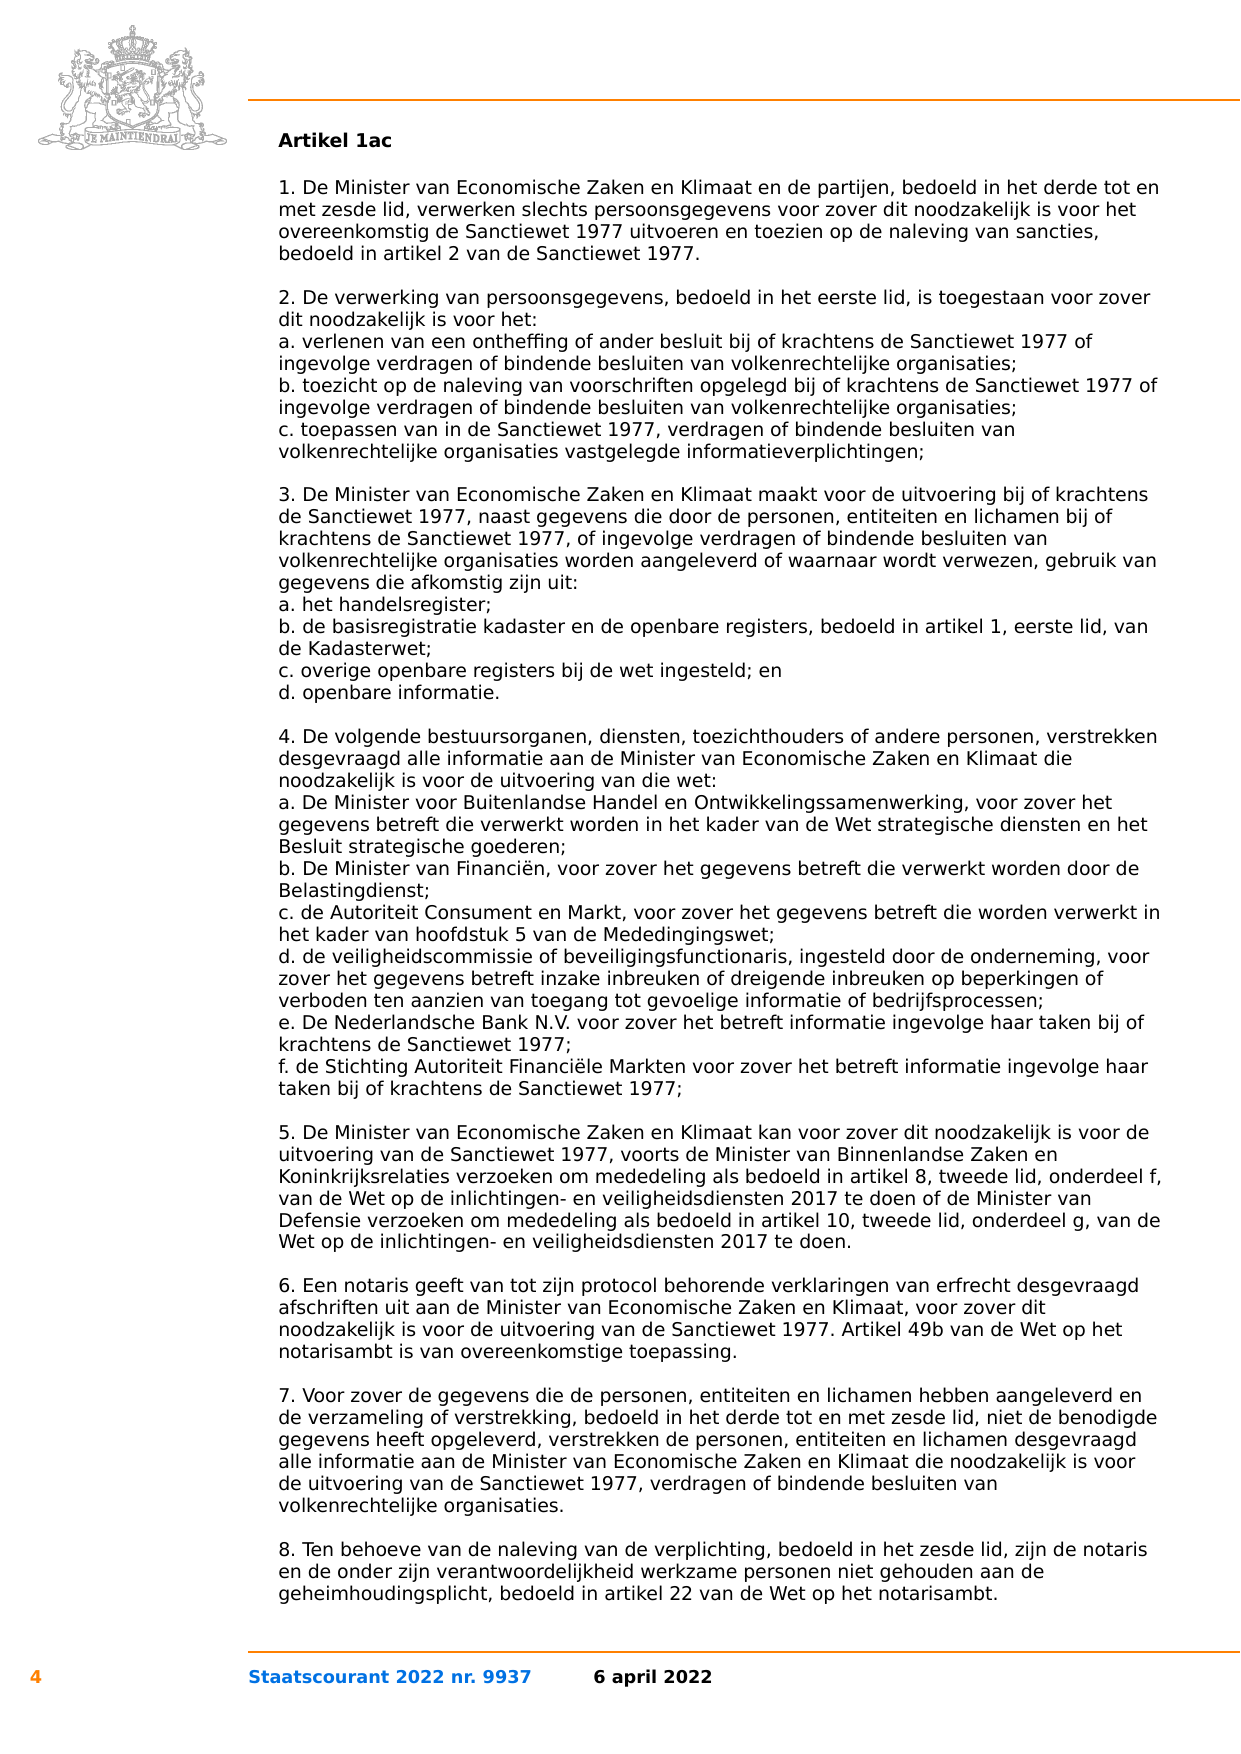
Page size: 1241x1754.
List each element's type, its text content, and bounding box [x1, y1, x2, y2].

text b. de basisregistratie kadaster en de openbare registers, bedoeld in artikel 1, eerste lid, van de Kadasterwet; [278, 616, 1163, 660]
text a. verlenen van een ontheffing of ander besluit bij of krachtens de Sanctiewet 1977 of ingevolge verdragen of bindende besluiten van volkenrechtelijke organisaties; [278, 331, 1163, 374]
text c. overige openbare registers bij de wet ingesteld; en [278, 660, 1163, 682]
text b. De Minister van Financiën, voor zover het gegevens betreft die verwerkt worden door de Belastingdienst; [278, 858, 1163, 902]
text 2. De verwerking van persoonsgegevens, bedoeld in het eerste lid, is toegestaan voor zover dit noodzakelijk is voor het: [278, 287, 1163, 331]
picture [38, 25, 227, 150]
text f. de Stichting Autoriteit Financiële Markten voor zover het betreft informatie ingevolge haar taken bij of krachtens de Sanctiewet 1977; [278, 1056, 1163, 1100]
text 4. De volgende bestuursorganen, diensten, toezichthouders of andere personen, verstrekken desgevraagd alle informatie aan de Minister van Economische Zaken en Klimaat die noodzakelijk is voor de uitvoering van die wet: [278, 726, 1163, 792]
text d. de veiligheidscommissie of beveiligingsfunctionaris, ingesteld door de onderneming, voor zover het gegevens betreft inzake inbreuken of dreigende inbreuken op beperkingen of verboden ten aanzien van toegang tot gevoelige informatie of bedrijfsprocessen; [278, 946, 1163, 1012]
text a. het handelsregister; [278, 594, 1163, 616]
text a. De Minister voor Buitenlandse Handel en Ontwikkelingssamenwerking, voor zover het gegevens betreft die verwerkt worden in het kader van de Wet strategische diensten en het Besluit strategische goederen; [278, 792, 1163, 858]
text 3. De Minister van Economische Zaken en Klimaat maakt voor de uitvoering bij of krachtens de Sanctiewet 1977, naast gegevens die door de personen, entiteiten en lichamen bij of krachtens de Sanctiewet 1977, of ingevolge verdragen of bindende besluiten van volkenrechtelijke organisaties worden aangeleverd of waarnaar wordt verwezen, gebruik van gegevens die afkomstig zijn uit: [278, 484, 1163, 594]
text 6. Een notaris geeft van tot zijn protocol behorende verklaringen van erfrecht desgevraagd afschriften uit aan de Minister van Economische Zaken en Klimaat, voor zover dit noodzakelijk is voor de uitvoering van de Sanctiewet 1977. Artikel 49b van de Wet op het notarisambt is van overeenkomstige toepassing. [278, 1275, 1163, 1363]
text 7. Voor zover de gegevens die de personen, entiteiten en lichamen hebben aangeleverd en de verzameling of verstrekking, bedoeld in het derde tot en met zesde lid, niet de benodigde gegevens heeft opgeleverd, verstrekken de personen, entiteiten en lichamen desgevraagd alle informatie aan de Minister van Economische Zaken en Klimaat die noodzakelijk is voor de uitvoering van de Sanctiewet 1977, verdragen of bindende besluiten van volkenrechtelijke organisaties. [278, 1385, 1163, 1517]
text c. de Autoriteit Consument en Markt, voor zover het gegevens betreft die worden verwerkt in het kader van hoofdstuk 5 van de Mededingingswet; [278, 902, 1163, 946]
text 8. Ten behoeve van de naleving van de verplichting, bedoeld in het zesde lid, zijn de notaris en de onder zijn verantwoordelijkheid werkzame personen niet gehouden aan de geheimhoudingsplicht, bedoeld in artikel 22 van de Wet op het notarisambt. [278, 1539, 1163, 1605]
text e. De Nederlandsche Bank N.V. voor zover het betreft informatie ingevolge haar taken bij of krachtens de Sanctiewet 1977; [278, 1012, 1163, 1056]
text 1. De Minister van Economische Zaken en Klimaat en de partijen, bedoeld in het derde tot en met zesde lid, verwerken slechts persoonsgegevens voor zover dit noodzakelijk is voor het overeenkomstig de Sanctiewet 1977 uitvoeren en toezien op de naleving van sancties, bedoeld in artikel 2 van de Sanctiewet 1977. [278, 177, 1163, 265]
text d. openbare informatie. [278, 682, 1163, 704]
text c. toepassen van in de Sanctiewet 1977, verdragen of bindende besluiten van volkenrechtelijke organisaties vastgelegde informatieverplichtingen; [278, 418, 1163, 462]
text 5. De Minister van Economische Zaken en Klimaat kan voor zover dit noodzakelijk is voor de uitvoering van de Sanctiewet 1977, voorts de Minister van Binnenlandse Zaken en Koninkrijksrelaties verzoeken om mededeling als bedoeld in artikel 8, tweede lid, onderdeel f, van de Wet op de inlichtingen- en veiligheidsdiensten 2017 te doen of de Minister van Defensie verzoeken om mededeling als bedoeld in artikel 10, tweede lid, onderdeel g, van de Wet op de inlichtingen- en veiligheidsdiensten 2017 te doen. [278, 1122, 1163, 1253]
subtitle Artikel 1ac [278, 130, 1163, 152]
text b. toezicht op de naleving van voorschriften opgelegd bij of krachtens de Sanctiewet 1977 of ingevolge verdragen of bindende besluiten van volkenrechtelijke organisaties; [278, 374, 1163, 418]
